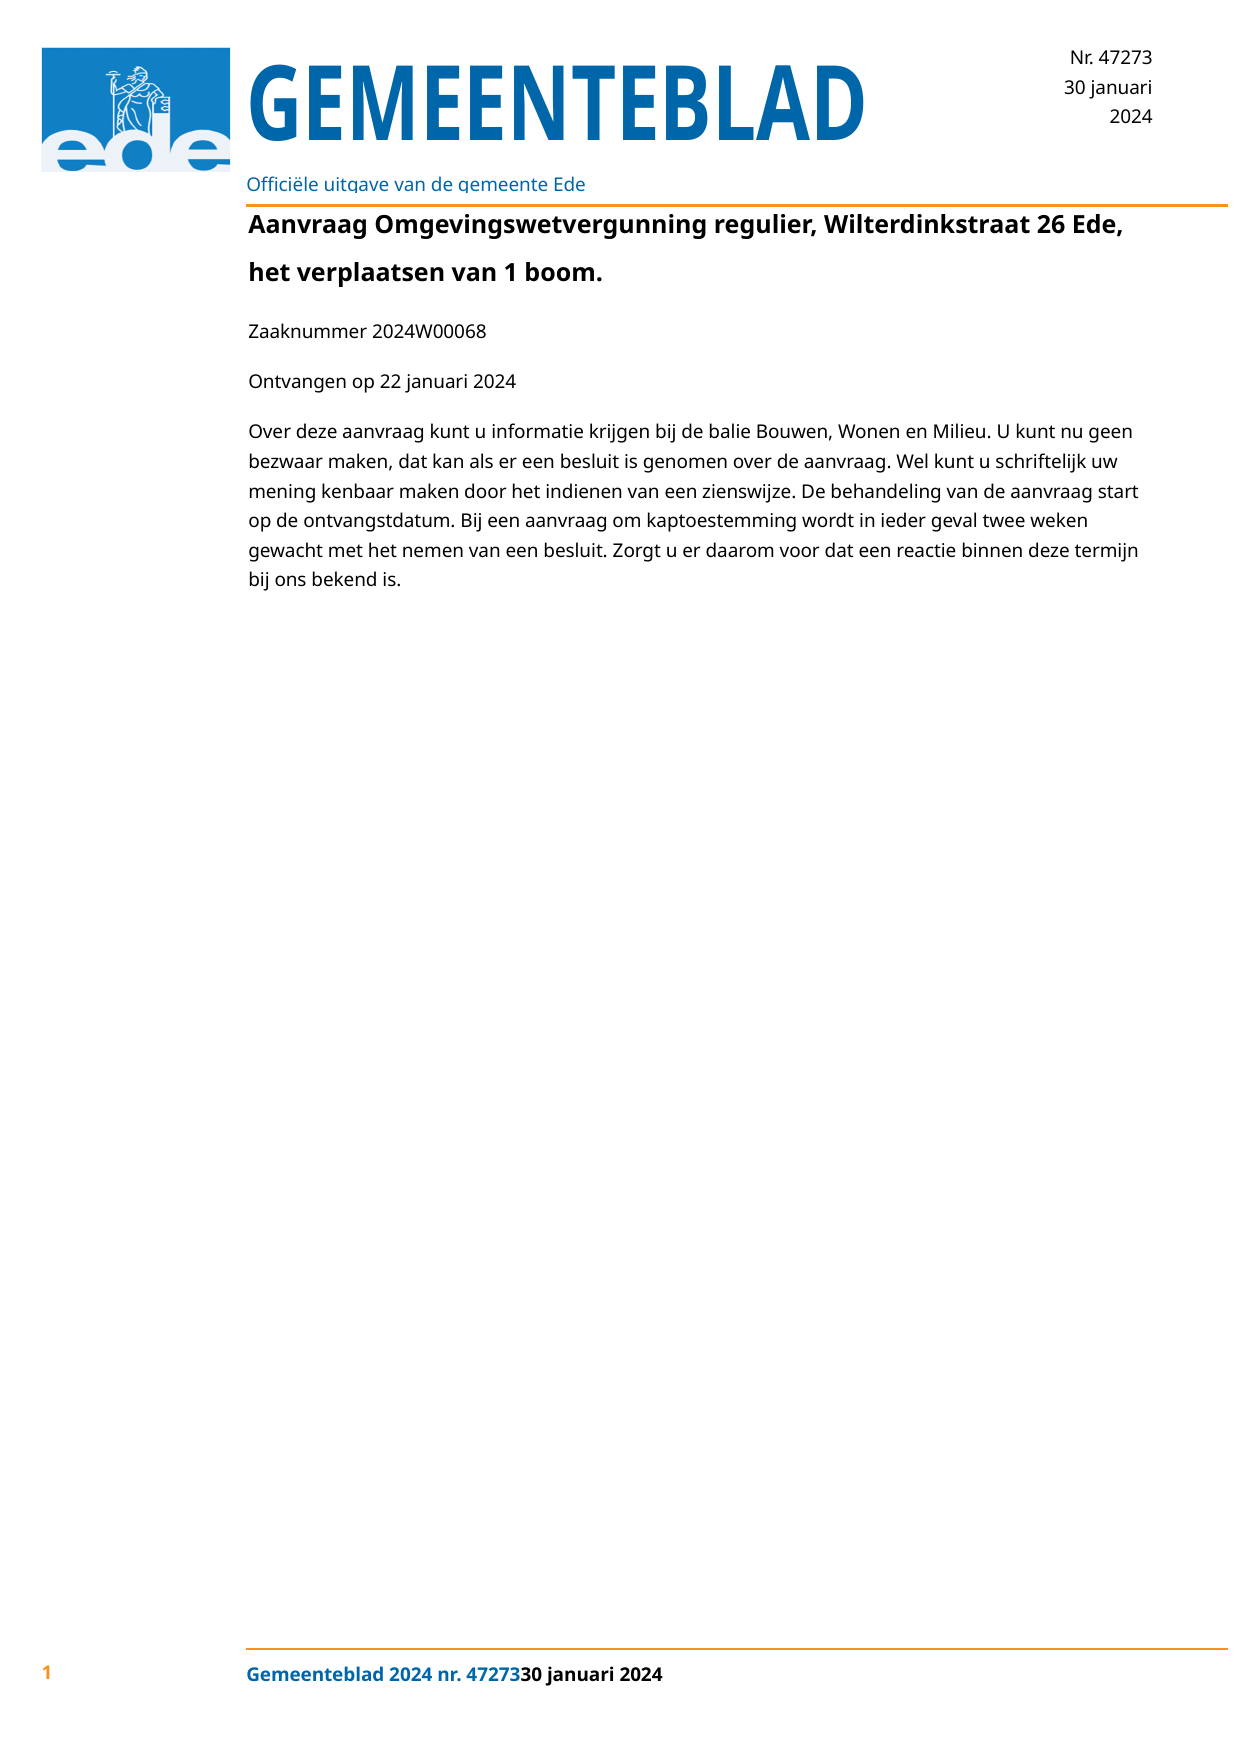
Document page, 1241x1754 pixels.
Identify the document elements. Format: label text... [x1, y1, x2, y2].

text Aanvraag Omgevingswetvergunning regulier, Wilterdinkstraat 26 Ede, het verplaatsen van 1 boom. [248, 207, 1152, 288]
text Ontvangen op 22 januari 2024 [248, 368, 1152, 394]
text Over deze aanvraag kunt u informatie krijgen bij de balie Bouwen, Wonen en Milieu. U kunt nu geen bezwaar maken, dat kan als er een besluit is genomen over de aanvraag. Wel kunt u schriftelijk uw mening kenbaar maken door het indienen van een zienswijze. De behandeling van de aanvraag start op de ontvangstdatum. Bij een aanvraag om kaptoestemming wordt in ieder geval twee weken gewacht met het nemen van een besluit. Zorgt u er daarom voor dat een reactie binnen deze termijn bij ons bekend is. [248, 419, 1152, 592]
text Zaaknummer 2024W00068 [248, 318, 1152, 344]
picture [41, 47, 231, 172]
